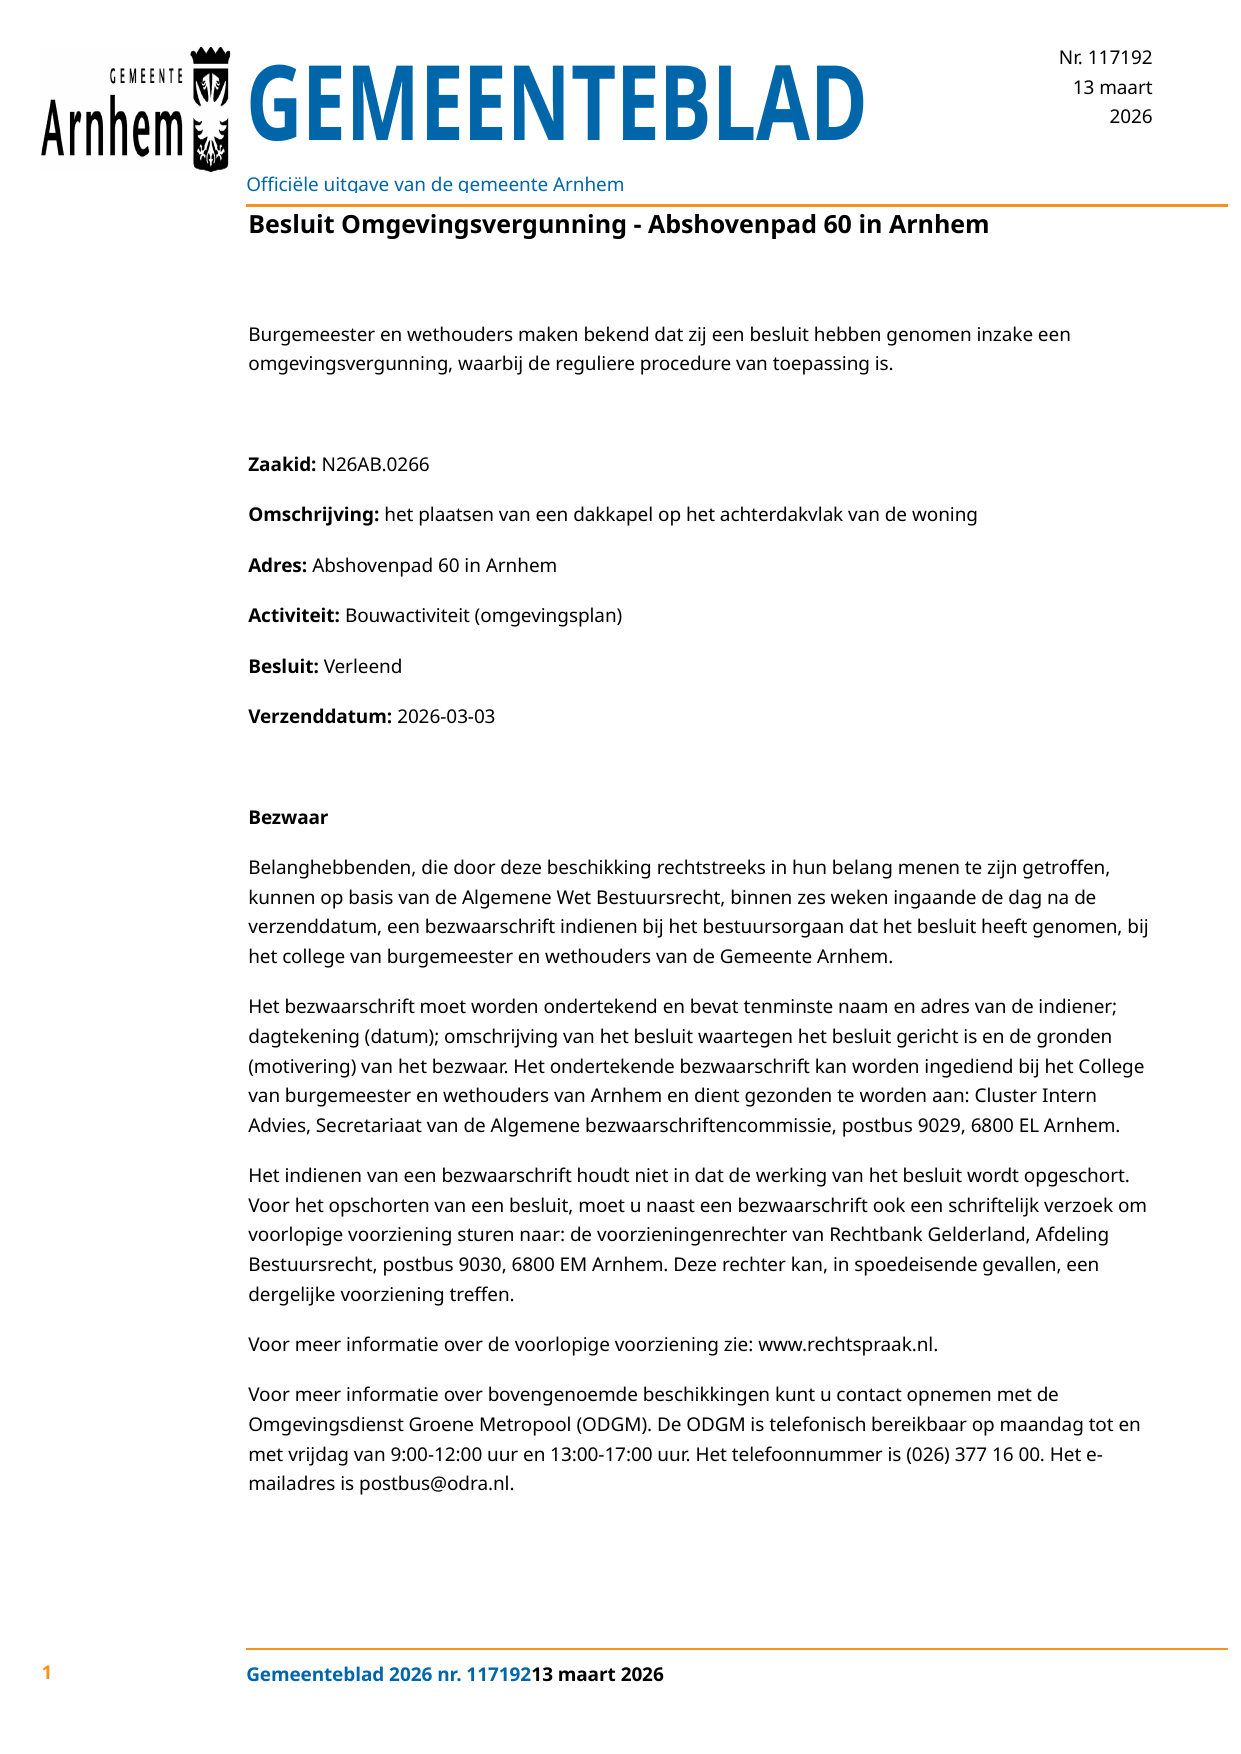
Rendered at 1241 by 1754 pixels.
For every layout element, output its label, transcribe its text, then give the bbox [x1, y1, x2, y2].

text Adres: Abshovenpad 60 in Arnhem [248, 552, 1152, 578]
text Zaakid: N26AB.0266 [248, 451, 1152, 477]
text Burgemeester en wethouders maken bekend dat zij een besluit hebben genomen inzake een omgevingsvergunning, waarbij de reguliere procedure van toepassing is. [248, 321, 1152, 376]
text Voor meer informatie over bovengenoemde beschikkingen kunt u contact opnemen met de Omgevingsdienst Groene Metropool (ODGM). De ODGM is telefonisch bereikbaar op maandag tot en met vrijdag van 9:00-12:00 uur en 13:00-17:00 uur. Het telefoonnummer is (026) 377 16 00. Het e-mailadres is postbus@odra.nl. [248, 1382, 1152, 1496]
picture [41, 47, 231, 172]
text Besluit Omgevingsvergunning - Abshovenpad 60 in Arnhem [248, 207, 1152, 241]
text Besluit: Verleend [248, 653, 1152, 678]
text Verzenddatum: 2026-03-03 [248, 703, 1152, 729]
text Belanghebbenden, die door deze beschikking rechtstreeks in hun belang menen te zijn getroffen, kunnen op basis van de Algemene Wet Bestuursrecht, binnen zes weken ingaande de dag na de verzenddatum, een bezwaarschrift indienen bij het bestuursorgaan dat het besluit heeft genomen, bij het college van burgemeester en wethouders van de Gemeente Arnhem. [248, 854, 1152, 969]
text Het bezwaarschrift moet worden ondertekend en bevat tenminste naam en adres van de indiener; dagtekening (datum); omschrijving van het besluit waartegen het besluit gericht is en de gronden (motivering) van het bezwaar. Het ondertekende bezwaarschrift kan worden ingediend bij het College van burgemeester en wethouders van Arnhem en dient gezonden te worden aan: Cluster Intern Advies, Secretariaat van de Algemene bezwaarschriftencommissie, postbus 9029, 6800 EL Arnhem. [248, 994, 1152, 1138]
text Omschrijving: het plaatsen van een dakkapel op het achterdakvlak van de woning [248, 502, 1152, 527]
text Bezwaar [248, 804, 1152, 830]
text Activiteit: Bouwactiviteit (omgevingsplan) [248, 602, 1152, 628]
text Voor meer informatie over de voorlopige voorziening zie: www.rechtspraak.nl. [248, 1331, 1152, 1357]
text Het indienen van een bezwaarschrift houdt niet in dat de werking van het besluit wordt opgeschort. Voor het opschorten van een besluit, moet u naast een bezwaarschrift ook een schriftelijk verzoek om voorlopige voorziening sturen naar: de voorzieningenrechter van Rechtbank Gelderland, Afdeling Bestuursrecht, postbus 9030, 6800 EM Arnhem. Deze rechter kan, in spoedeisende gevallen, een dergelijke voorziening treffen. [248, 1162, 1152, 1306]
